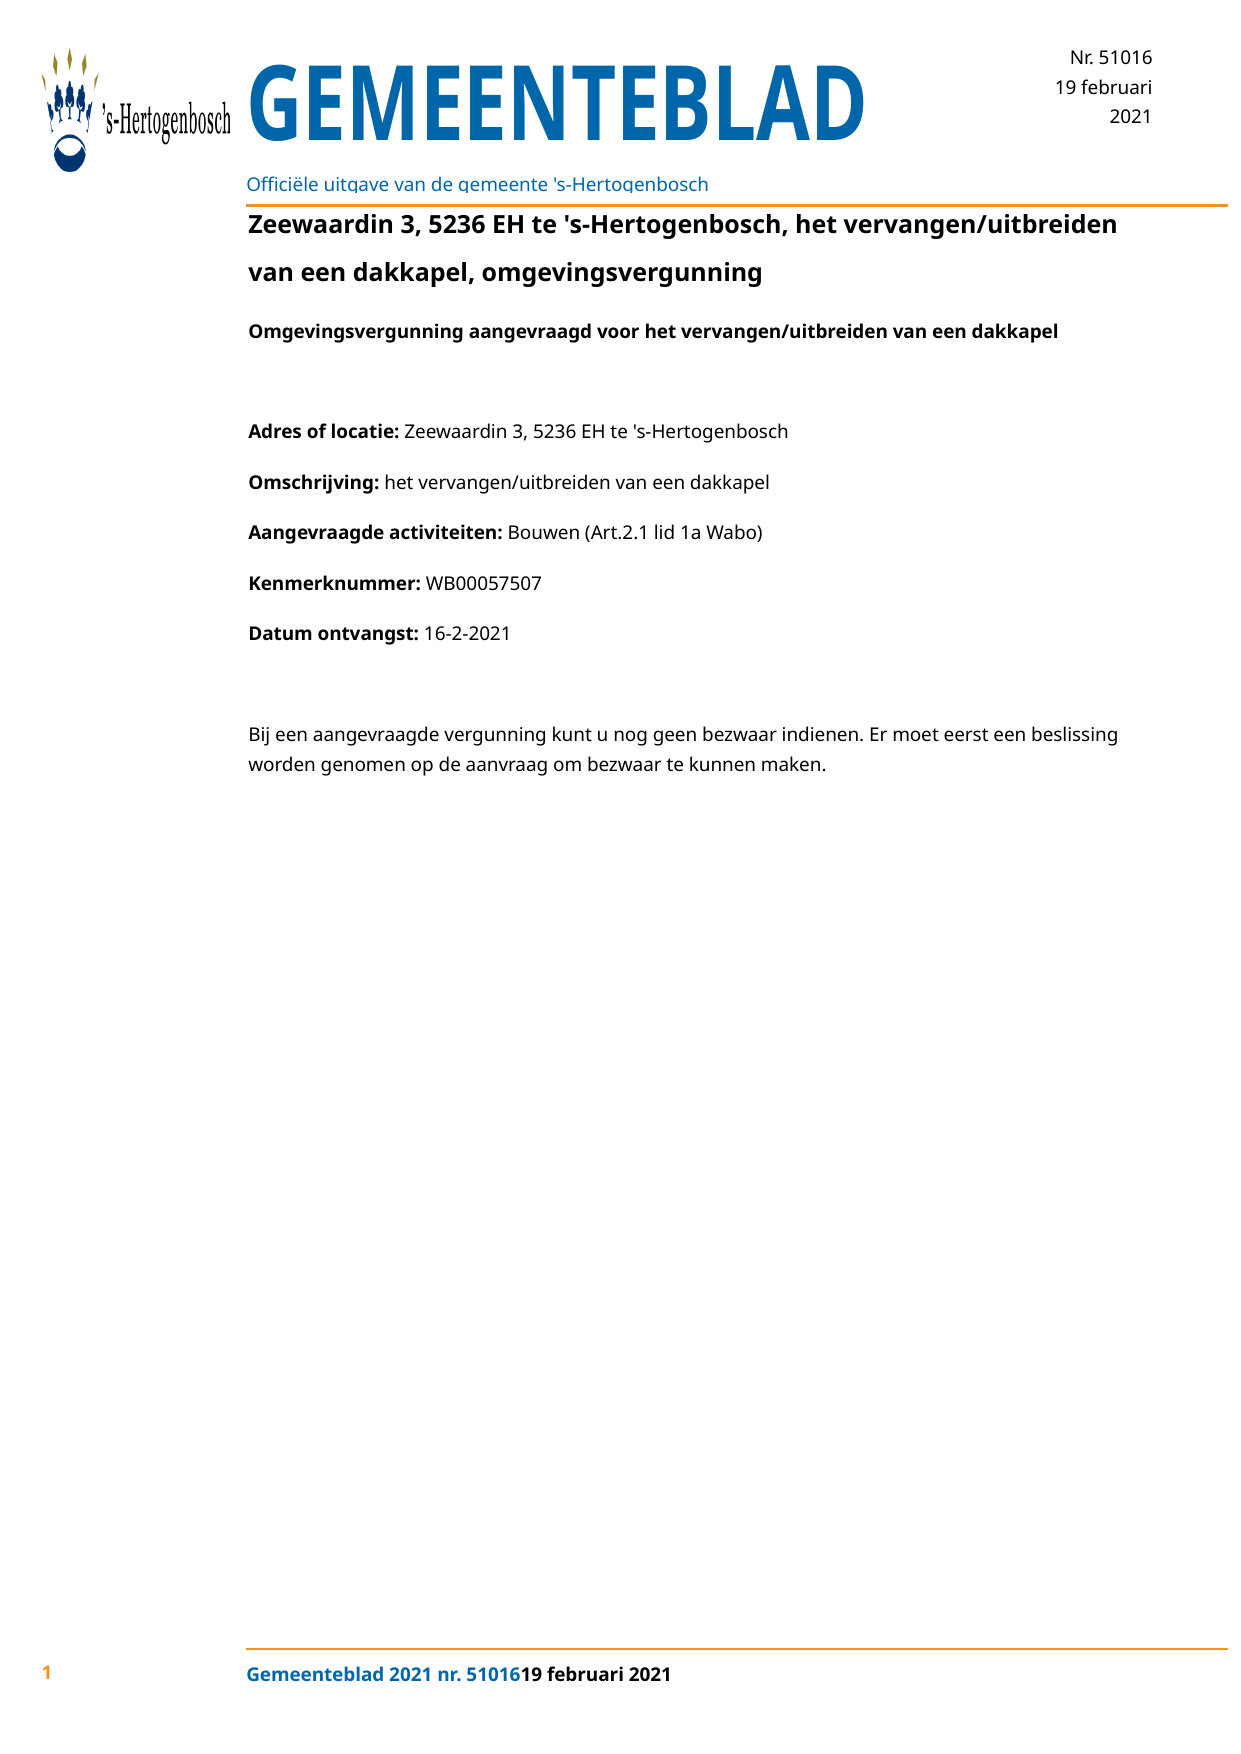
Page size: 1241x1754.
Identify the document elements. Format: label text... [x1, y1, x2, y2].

text Zeewaardin 3, 5236 EH te 's-Hertogenbosch, het vervangen/uitbreiden van een dakkapel, omgevingsvergunning [248, 207, 1152, 288]
picture [41, 47, 231, 172]
text Aangevraagde activiteiten: Bouwen (Art.2.1 lid 1a Wabo) [248, 519, 1152, 545]
text Omgevingsvergunning aangevraagd voor het vervangen/uitbreiden van een dakkapel [248, 318, 1152, 344]
text Kenmerknummer: WB00057507 [248, 570, 1152, 596]
text Omschrijving: het vervangen/uitbreiden van een dakkapel [248, 469, 1152, 495]
text Datum ontvangst: 16-2-2021 [248, 620, 1152, 646]
text Bij een aangevraagde vergunning kunt u nog geen bezwaar indienen. Er moet eerst een beslissing worden genomen op de aanvraag om bezwaar te kunnen maken. [248, 721, 1152, 777]
text Adres of locatie: Zeewaardin 3, 5236 EH te 's-Hertogenbosch [248, 419, 1152, 444]
